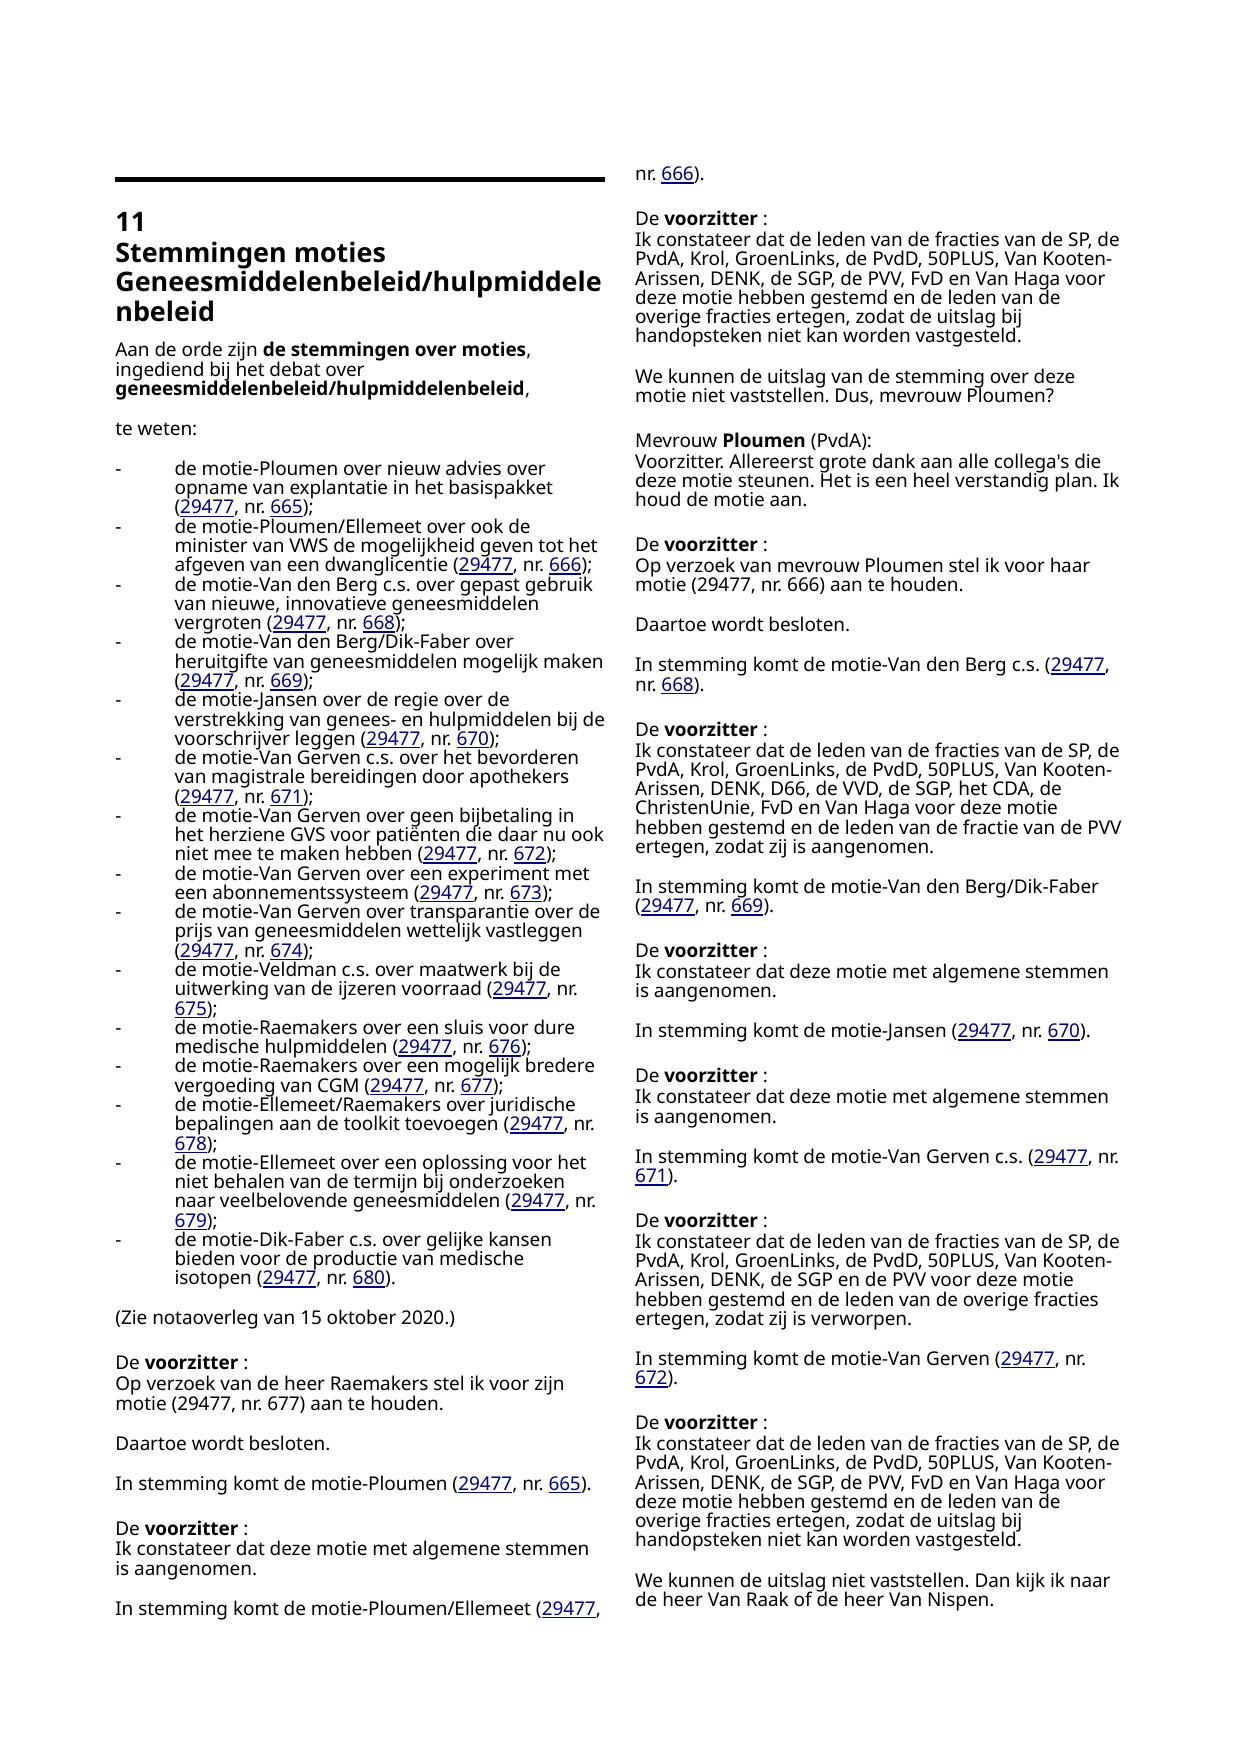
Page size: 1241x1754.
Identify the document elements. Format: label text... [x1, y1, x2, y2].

text Aan de orde zijn de stemmingen over moties, ingediend bij het debat over geneesmiddelenbeleid/hulpmiddelenbeleid, [115, 341, 605, 399]
text Ik constateer dat de leden van de fracties van de SP, de PvdA, Krol, GroenLinks, de PvdD, 50PLUS, Van Kooten-Arissen, DENK, de SGP, de PVV, FvD en Van Haga voor deze motie hebben gestemd en de leden van de overige fracties ertegen, zodat de uitslag bij handopsteken niet kan worden vastgesteld. [635, 231, 1125, 347]
text Daartoe wordt besloten. [635, 616, 1125, 636]
text Ik constateer dat de leden van de fracties van de SP, de PvdA, Krol, GroenLinks, de PvdD, 50PLUS, Van Kooten-Arissen, DENK, de SGP en de PVV voor deze motie hebben gestemd en de leden van de overige fracties ertegen, zodat zij is verworpen. [635, 1233, 1125, 1329]
text De voorzitter : [635, 205, 1125, 231]
list de motie-Van Gerven over een experiment met een abonnementssysteem (29477, nr. 673); [115, 865, 605, 903]
text nr. 666). [635, 165, 1125, 184]
text In stemming komt de motie-Jansen (29477, nr. 670). [635, 1022, 1125, 1042]
list de motie-Ploumen over nieuw advies over opname van explantatie in het basispakket (29477, nr. 665); [115, 460, 605, 518]
text Ik constateer dat de leden van de fracties van de SP, de PvdA, Krol, GroenLinks, de PvdD, 50PLUS, Van Kooten-Arissen, DENK, de SGP, de PVV, FvD en Van Haga voor deze motie hebben gestemd en de leden van de overige fracties ertegen, zodat de uitslag bij handopsteken niet kan worden vastgesteld. [635, 1435, 1125, 1551]
text In stemming komt de motie-Van den Berg c.s. (29477, nr. 668). [635, 656, 1125, 695]
text Daartoe wordt besloten. [115, 1434, 605, 1454]
text De voorzitter : [635, 1409, 1125, 1435]
text Op verzoek van mevrouw Ploumen stel ik voor haar motie (29477, nr. 666) aan te houden. [635, 557, 1125, 596]
text In stemming komt de motie-Van Gerven (29477, nr. 672). [635, 1350, 1125, 1388]
text In stemming komt de motie-Ploumen (29477, nr. 665). [115, 1474, 605, 1494]
text Ik constateer dat deze motie met algemene stemmen is aangenomen. [115, 1540, 605, 1579]
list de motie-Van den Berg/Dik-Faber over heruitgifte van geneesmiddelen mogelijk maken (29477, nr. 669); [115, 633, 605, 691]
text De voorzitter : [635, 1063, 1125, 1088]
list de motie-Raemakers over een sluis voor dure medische hulpmiddelen (29477, nr. 676); [115, 1019, 605, 1057]
text Ik constateer dat deze motie met algemene stemmen is aangenomen. [635, 963, 1125, 1002]
text De voorzitter : [635, 716, 1125, 742]
text In stemming komt de motie-Van Gerven c.s. (29477, nr. 671). [635, 1148, 1125, 1186]
text De voorzitter : [635, 1207, 1125, 1233]
list de motie-Ellemeet over een oplossing voor het niet behalen van de termijn bij onderzoeken naar veelbelovende geneesmiddelen (29477, nr. 679); [115, 1154, 605, 1231]
text Voorzitter. Allereerst grote dank aan alle collega's die deze motie steunen. Het is een heel verstandig plan. Ik houd de motie aan. [635, 453, 1125, 511]
text De voorzitter : [115, 1515, 605, 1540]
list de motie-Ellemeet/Raemakers over juridische bepalingen aan de toolkit toevoegen (29477, nr. 678); [115, 1096, 605, 1154]
text We kunnen de uitslag niet vaststellen. Dan kijk ik naar de heer Van Raak of de heer Van Nispen. [635, 1572, 1125, 1610]
text (Zie notaoverleg van 15 oktober 2020.) [115, 1309, 605, 1329]
text Op verzoek van de heer Raemakers stel ik voor zijn motie (29477, nr. 677) aan te houden. [115, 1375, 605, 1414]
text Ik constateer dat de leden van de fracties van de SP, de PvdA, Krol, GroenLinks, de PvdD, 50PLUS, Van Kooten-Arissen, DENK, D66, de VVD, de SGP, het CDA, de ChristenUnie, FvD en Van Haga voor deze motie hebben gestemd en de leden van de fractie van de PVV ertegen, zodat zij is aangenomen. [635, 742, 1125, 857]
text Mevrouw Ploumen (PvdA): [635, 427, 1125, 453]
text De voorzitter : [635, 937, 1125, 963]
list de motie-Veldman c.s. over maatwerk bij de uitwerking van de ijzeren voorraad (29477, nr. 675); [115, 961, 605, 1019]
text Stemmingen moties Geneesmiddelenbeleid/hulpmiddelenbeleid [115, 239, 605, 341]
list de motie-Ploumen/Ellemeet over ook de minister van VWS de mogelijkheid geven tot het afgeven van een dwanglicentie (29477, nr. 666); [115, 518, 605, 576]
list de motie-Jansen over de regie over de verstrekking van genees- en hulpmiddelen bij de voorschrijver leggen (29477, nr. 670); [115, 691, 605, 749]
text In stemming komt de motie-Van den Berg/Dik-Faber (29477, nr. 669). [635, 878, 1125, 917]
text We kunnen de uitslag van de stemming over deze motie niet vaststellen. Dus, mevrouw Ploumen? [635, 368, 1125, 406]
list de motie-Van Gerven c.s. over het bevorderen van magistrale bereidingen door apothekers (29477, nr. 671); [115, 749, 605, 807]
text In stemming komt de motie-Ploumen/Ellemeet (29477, [115, 1600, 605, 1619]
list de motie-Van Gerven over geen bijbetaling in het herziene GVS voor patiënten die daar nu ook niet mee te maken hebben (29477, nr. 672); [115, 807, 605, 865]
list de motie-Raemakers over een mogelijk bredere vergoeding van CGM (29477, nr. 677); [115, 1057, 605, 1096]
text De voorzitter : [635, 531, 1125, 557]
text Ik constateer dat deze motie met algemene stemmen is aangenomen. [635, 1088, 1125, 1127]
list de motie-Van den Berg c.s. over gepast gebruik van nieuwe, innovatieve geneesmiddelen vergroten (29477, nr. 668); [115, 576, 605, 633]
list de motie-Dik-Faber c.s. over gelijke kansen bieden voor de productie van medische isotopen (29477, nr. 680). [115, 1231, 605, 1289]
text De voorzitter : [115, 1349, 605, 1375]
text 11 [115, 203, 605, 239]
list de motie-Van Gerven over transparantie over de prijs van geneesmiddelen wettelijk vastleggen (29477, nr. 674); [115, 903, 605, 961]
text te weten: [115, 420, 605, 439]
